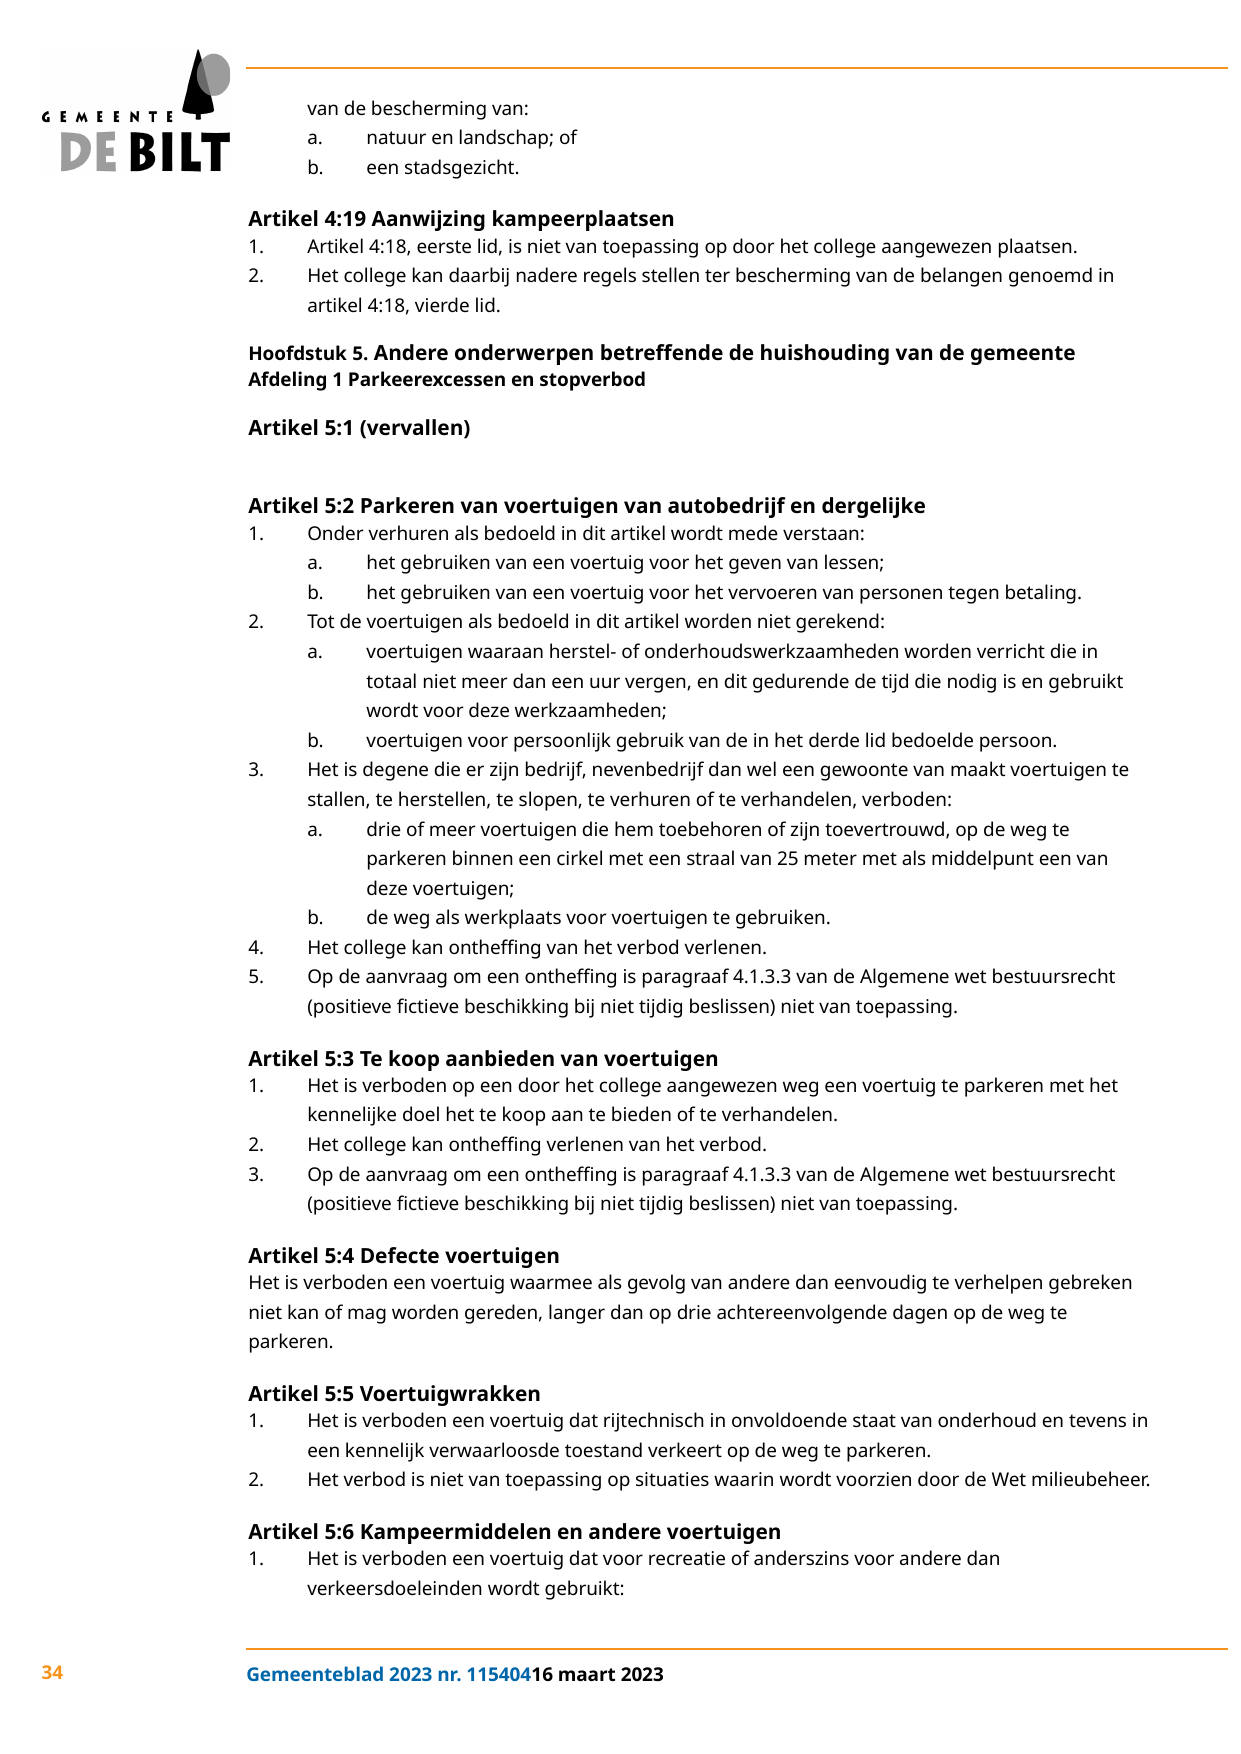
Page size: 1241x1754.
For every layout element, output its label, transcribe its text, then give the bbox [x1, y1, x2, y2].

list een stadsgezicht. [307, 154, 1152, 180]
list Het college kan ontheffing van het verbod verlenen. [248, 934, 1152, 960]
text Artikel 5:1 (vervallen) [248, 413, 1152, 441]
list Artikel 4:18, eerste lid, is niet van toepassing op door het college aangewezen plaatsen. [248, 233, 1152, 258]
list van de bescherming van: [248, 95, 1152, 121]
text Het is verboden een voertuig waarmee als gevolg van andere dan eenvoudig te verhelpen gebreken niet kan of mag worden gereden, langer dan op drie achtereenvolgende dagen op de weg te parkeren. [248, 1269, 1152, 1354]
list Het college kan ontheffing verlenen van het verbod. [248, 1131, 1152, 1157]
list voertuigen waaraan herstel- of onderhoudswerkzaamheden worden verricht die in totaal niet meer dan een uur vergen, en dit gedurende de tijd die nodig is en gebruikt wordt voor deze werkzaamheden; [307, 638, 1152, 723]
list Het is degene die er zijn bedrijf, nevenbedrijf dan wel een gewoonte van maakt voertuigen te stallen, te herstellen, te slopen, te verhuren of te verhandelen, verboden: [248, 757, 1152, 812]
text Hoofdstuk 5. Andere onderwerpen betreffende de huishouding van de gemeente [248, 338, 1152, 366]
list Op de aanvraag om een ontheffing is paragraaf 4.1.3.3 van de Algemene wet bestuursrecht (positieve fictieve beschikking bij niet tijdig beslissen) niet van toepassing. [248, 1161, 1152, 1216]
list voertuigen voor persoonlijk gebruik van de in het derde lid bedoelde persoon. [307, 727, 1152, 753]
list de weg als werkplaats voor voertuigen te gebruiken. [307, 904, 1152, 930]
list Het is verboden op een door het college aangewezen weg een voertuig te parkeren met het kennelijke doel het te koop aan te bieden of te verhandelen. [248, 1072, 1152, 1127]
text Afdeling 1 Parkeerexcessen en stopverbod [248, 366, 1152, 392]
list Het is verboden een voertuig dat voor recreatie of anderszins voor andere dan verkeersdoeleinden wordt gebruikt: [248, 1545, 1152, 1601]
picture [41, 47, 231, 172]
list drie of meer voertuigen die hem toebehoren of zijn toevertrouwd, op de weg te parkeren binnen een cirkel met een straal van 25 meter met als middelpunt een van deze voertuigen; [307, 816, 1152, 901]
text Artikel 5:3 Te koop aanbieden van voertuigen [248, 1044, 1152, 1072]
text Artikel 5:5 Voertuigwrakken [248, 1379, 1152, 1407]
text Artikel 5:6 Kampeermiddelen en andere voertuigen [248, 1517, 1152, 1545]
list Tot de voertuigen als bedoeld in dit artikel worden niet gerekend: [248, 609, 1152, 634]
text Artikel 5:4 Defecte voertuigen [248, 1241, 1152, 1269]
list Op de aanvraag om een ontheffing is paragraaf 4.1.3.3 van de Algemene wet bestuursrecht (positieve fictieve beschikking bij niet tijdig beslissen) niet van toepassing. [248, 964, 1152, 1019]
text Artikel 5:2 Parkeren van voertuigen van autobedrijf en dergelijke [248, 491, 1152, 520]
list Het college kan daarbij nadere regels stellen ter bescherming van de belangen genoemd in artikel 4:18, vierde lid. [248, 262, 1152, 318]
list Het verbod is niet van toepassing op situaties waarin wordt voorzien door de Wet milieubeheer. [248, 1466, 1152, 1492]
list het gebruiken van een voertuig voor het geven van lessen; [307, 549, 1152, 575]
list Onder verhuren als bedoeld in dit artikel wordt mede verstaan: [248, 520, 1152, 546]
list het gebruiken van een voertuig voor het vervoeren van personen tegen betaling. [307, 579, 1152, 605]
list natuur en landschap; of [307, 124, 1152, 150]
list Het is verboden een voertuig dat rijtechnisch in onvoldoende staat van onderhoud en tevens in een kennelijk verwaarloosde toestand verkeert op de weg te parkeren. [248, 1407, 1152, 1463]
text Artikel 4:19 Aanwijzing kampeerplaatsen [248, 204, 1152, 233]
